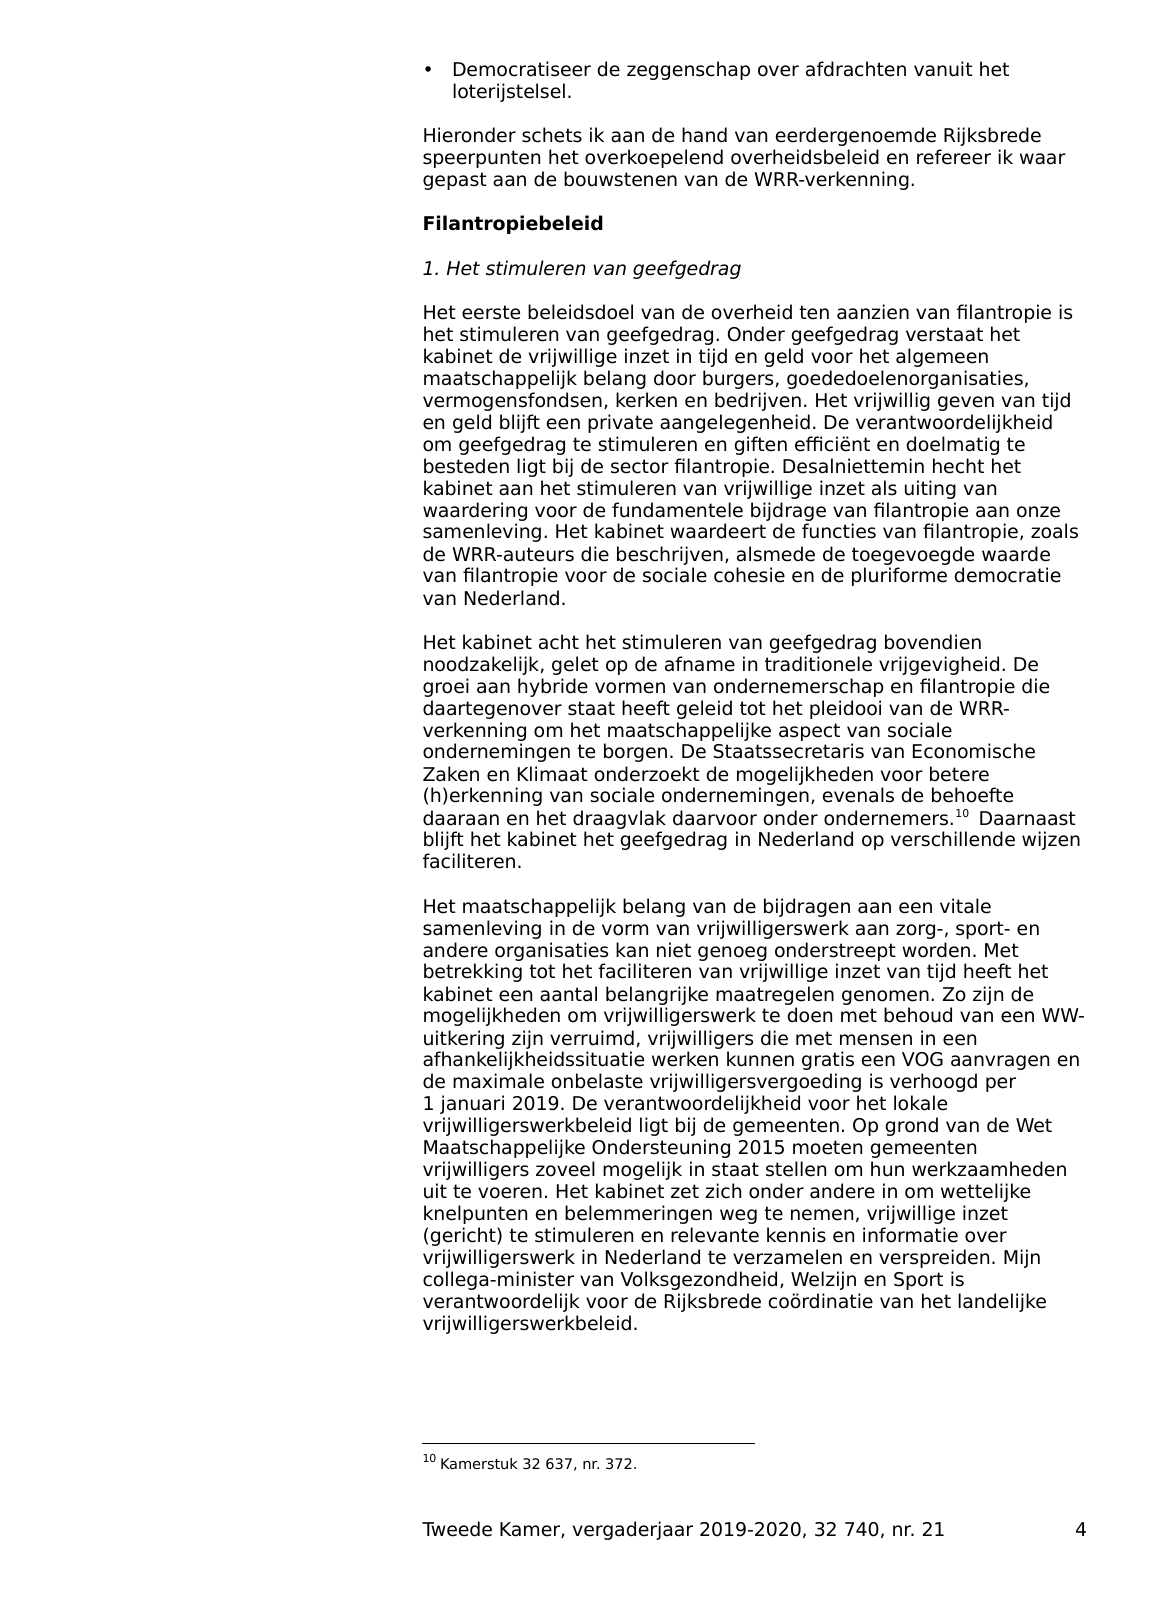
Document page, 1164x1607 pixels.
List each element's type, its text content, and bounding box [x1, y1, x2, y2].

text • Democratiseer de zeggenschap over afdrachten vanuit het loterijstelsel. [422, 59, 1087, 103]
text Kamerstuk 32 637, nr. 372. [422, 1452, 1087, 1474]
subtitle 1. Het stimuleren van geefgedrag [422, 257, 1087, 279]
text Hieronder schets ik aan de hand van eerdergenoemde Rijksbrede speerpunten het overkoepelend overheidsbeleid en refereer ik waar gepast aan de bouwstenen van de WRR-verkenning. [422, 125, 1087, 191]
subtitle Filantropiebeleid [422, 213, 1087, 235]
text Het kabinet acht het stimuleren van geefgedrag bovendien noodzakelijk, gelet op de afname in traditionele vrijgevigheid. De groei aan hybride vormen van ondernemerschap en filantropie die daartegenover staat heeft geleid tot het pleidooi van de WRR-verkenning om het maatschappelijke aspect van sociale ondernemingen te borgen. De Staatssecretaris van Economische Zaken en Klimaat onderzoekt de mogelijkheden voor betere (h)erkenning van sociale ondernemingen, evenals de behoefte daaraan en het draagvlak daarvoor onder ondernemers. Daarnaast blijft het kabinet het geefgedrag in Nederland op verschillende wijzen faciliteren. [422, 632, 1087, 873]
text Het maatschappelijk belang van de bijdragen aan een vitale samenleving in de vorm van vrijwilligerswerk aan zorg-, sport- en andere organisaties kan niet genoeg onderstreept worden. Met betrekking tot het faciliteren van vrijwillige inzet van tijd heeft het kabinet een aantal belangrijke maatregelen genomen. Zo zijn de mogelijkheden om vrijwilligerswerk te doen met behoud van een WW-uitkering zijn verruimd, vrijwilligers die met mensen in een afhankelijkheidssituatie werken kunnen gratis een VOG aanvragen en de maximale onbelaste vrijwilligersvergoeding is verhoogd per 1 januari 2019. De verantwoordelijkheid voor het lokale vrijwilligerswerkbeleid ligt bij de gemeenten. Op grond van de Wet Maatschappelijke Ondersteuning 2015 moeten gemeenten vrijwilligers zoveel mogelijk in staat stellen om hun werkzaamheden uit te voeren. Het kabinet zet zich onder andere in om wettelijke knelpunten en belemmeringen weg te nemen, vrijwillige inzet (gericht) te stimuleren en relevante kennis en informatie over vrijwilligerswerk in Nederland te verzamelen en verspreiden. Mijn collega-minister van Volksgezondheid, Welzijn en Sport is verantwoordelijk voor de Rijksbrede coördinatie van het landelijke vrijwilligerswerkbeleid. [422, 896, 1087, 1335]
text Het eerste beleidsdoel van de overheid ten aanzien van filantropie is het stimuleren van geefgedrag. Onder geefgedrag verstaat het kabinet de vrijwillige inzet in tijd en geld voor het algemeen maatschappelijk belang door burgers, goededoelenorganisaties, vermogensfondsen, kerken en bedrijven. Het vrijwillig geven van tijd en geld blijft een private aangelegenheid. De verantwoordelijkheid om geefgedrag te stimuleren en giften efficiënt en doelmatig te besteden ligt bij de sector filantropie. Desalniettemin hecht het kabinet aan het stimuleren van vrijwillige inzet als uiting van waardering voor de fundamentele bijdrage van filantropie aan onze samenleving. Het kabinet waardeert de functies van filantropie, zoals de WRR-auteurs die beschrijven, alsmede de toegevoegde waarde van filantropie voor de sociale cohesie en de pluriforme democratie van Nederland. [422, 302, 1087, 609]
